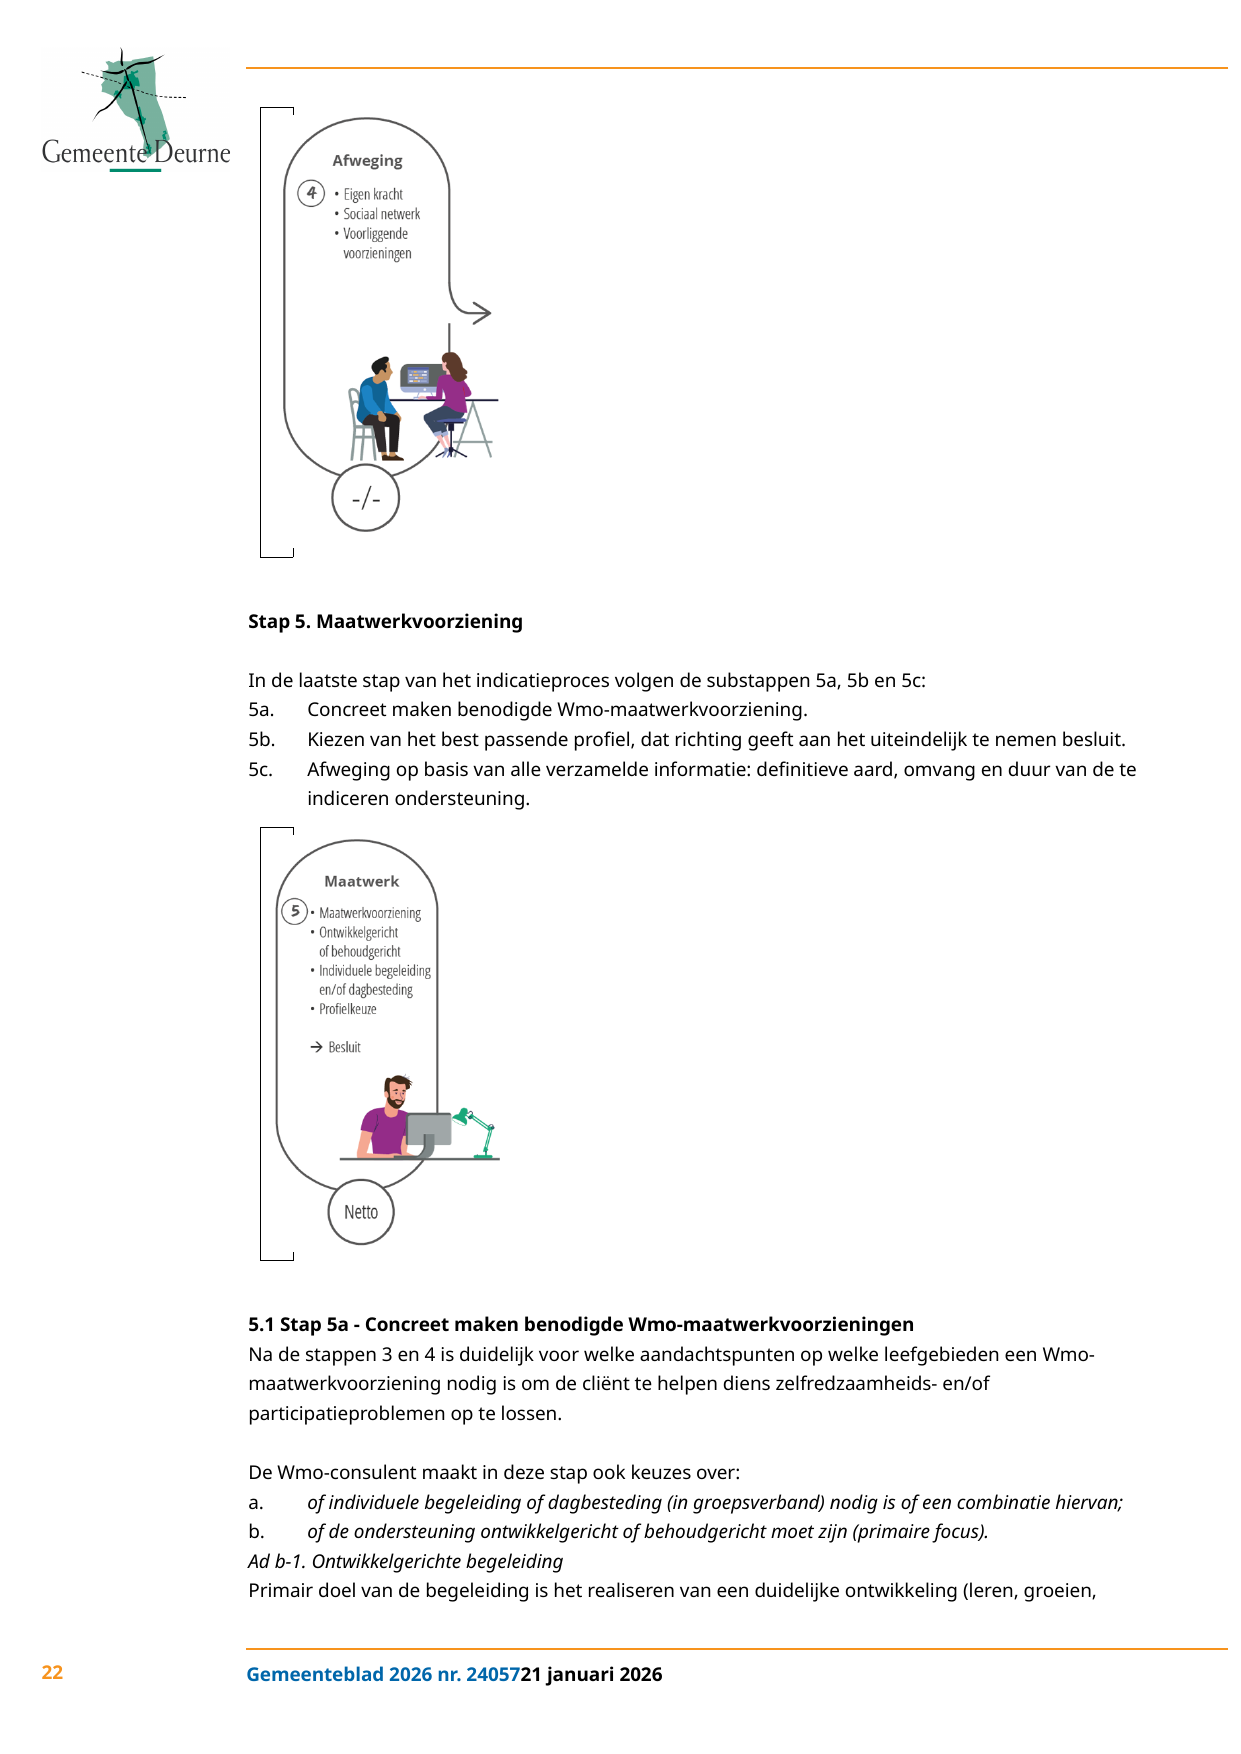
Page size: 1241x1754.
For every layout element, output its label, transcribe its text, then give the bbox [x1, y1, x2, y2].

list Afweging op basis van alle verzamelde informatie: definitieve aard, omvang en duur van de te indiceren ondersteuning. [248, 756, 1152, 811]
picture [268, 115, 505, 548]
picture [41, 47, 231, 172]
list Concreet maken benodigde Wmo-maatwerkvoorziening. [248, 697, 1152, 722]
text Ad b-1. Ontwikkelgerichte begeleiding [248, 1548, 1152, 1574]
list of de ondersteuning ontwikkelgericht of behoudgericht moet zijn (primaire focus). [248, 1518, 1152, 1544]
text Primair doel van de begeleiding is het realiseren van een duidelijke ontwikkeling (leren, groeien, [248, 1578, 1152, 1603]
list Kiezen van het best passende profiel, dat richting geeft aan het uiteindelijk te nemen besluit. [248, 726, 1152, 752]
text 5.1 Stap 5a - Concreet maken benodigde Wmo-maatwerkvoorzieningen [248, 1311, 1152, 1337]
text Stap 5. Maatwerkvoorziening [248, 608, 1152, 633]
picture [268, 835, 505, 1252]
list of individuele begeleiding of dagbesteding (in groepsverband) nodig is of een combinatie hiervan; [248, 1489, 1152, 1514]
text In de laatste stap van het indicatieproces volgen de substappen 5a, 5b en 5c: [248, 667, 1152, 693]
text Na de stappen 3 en 4 is duidelijk voor welke aandachtspunten op welke leefgebieden een Wmo-maatwerkvoorziening nodig is om de cliënt te helpen diens zelfredzaamheids- en/of participatieproblemen op te lossen. [248, 1341, 1152, 1426]
text De Wmo-consulent maakt in deze stap ook keuzes over: [248, 1459, 1152, 1485]
